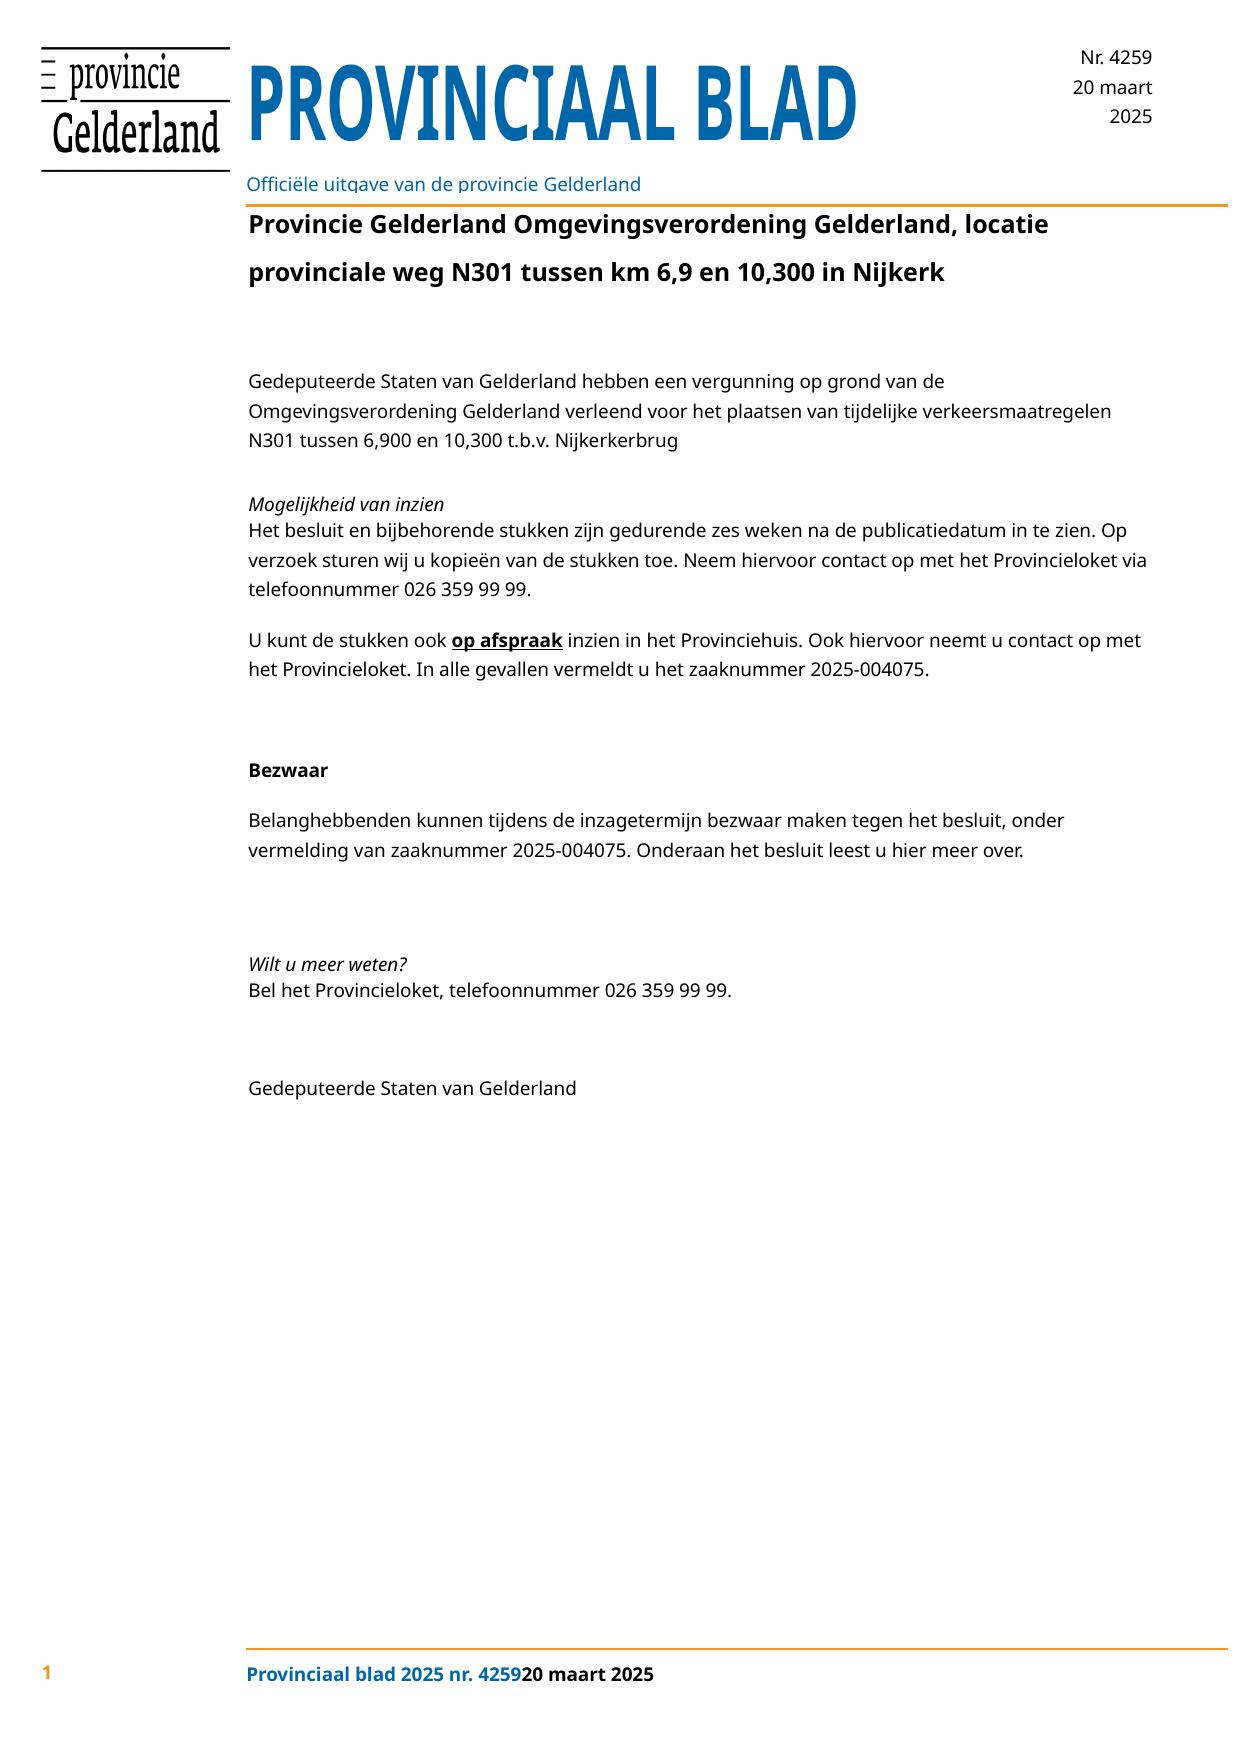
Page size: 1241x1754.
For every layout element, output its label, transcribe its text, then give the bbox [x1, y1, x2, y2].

text Belanghebbenden kunnen tijdens de inzagetermijn bezwaar maken tegen het besluit, onder vermelding van zaaknummer 2025-004075. Onderaan het besluit leest u hier meer over. [248, 808, 1152, 863]
text Bezwaar [248, 757, 1152, 783]
text Gedeputeerde Staten van Gelderland hebben een vergunning op grond van de Omgevingsverordening Gelderland verleend voor het plaatsen van tijdelijke verkeersmaatregelen N301 tussen 6,900 en 10,300 t.b.v. Nijkerkerbrug [248, 368, 1152, 453]
text U kunt de stukken ook op afspraak inzien in het Provinciehuis. Ook hiervoor neemt u contact op met het Provincieloket. In alle gevallen vermeldt u het zaaknummer 2025-004075. [248, 627, 1152, 682]
text Provincie Gelderland Omgevingsverordening Gelderland, locatie provinciale weg N301 tussen km 6,9 en 10,300 in Nijkerk [248, 207, 1152, 288]
text Bel het Provincieloket, telefoonnummer 026 359 99 99. [248, 977, 1152, 1003]
text Mogelijkheid van inzien [248, 491, 1152, 517]
text Wilt u meer weten? [248, 952, 1152, 977]
text Het besluit en bijbehorende stukken zijn gedurende zes weken na de publicatiedatum in te zien. Op verzoek sturen wij u kopieën van de stukken toe. Neem hiervoor contact op met het Provincieloket via telefoonnummer 026 359 99 99. [248, 517, 1152, 602]
picture [41, 47, 231, 172]
text Gedeputeerde Staten van Gelderland [248, 1076, 1152, 1101]
